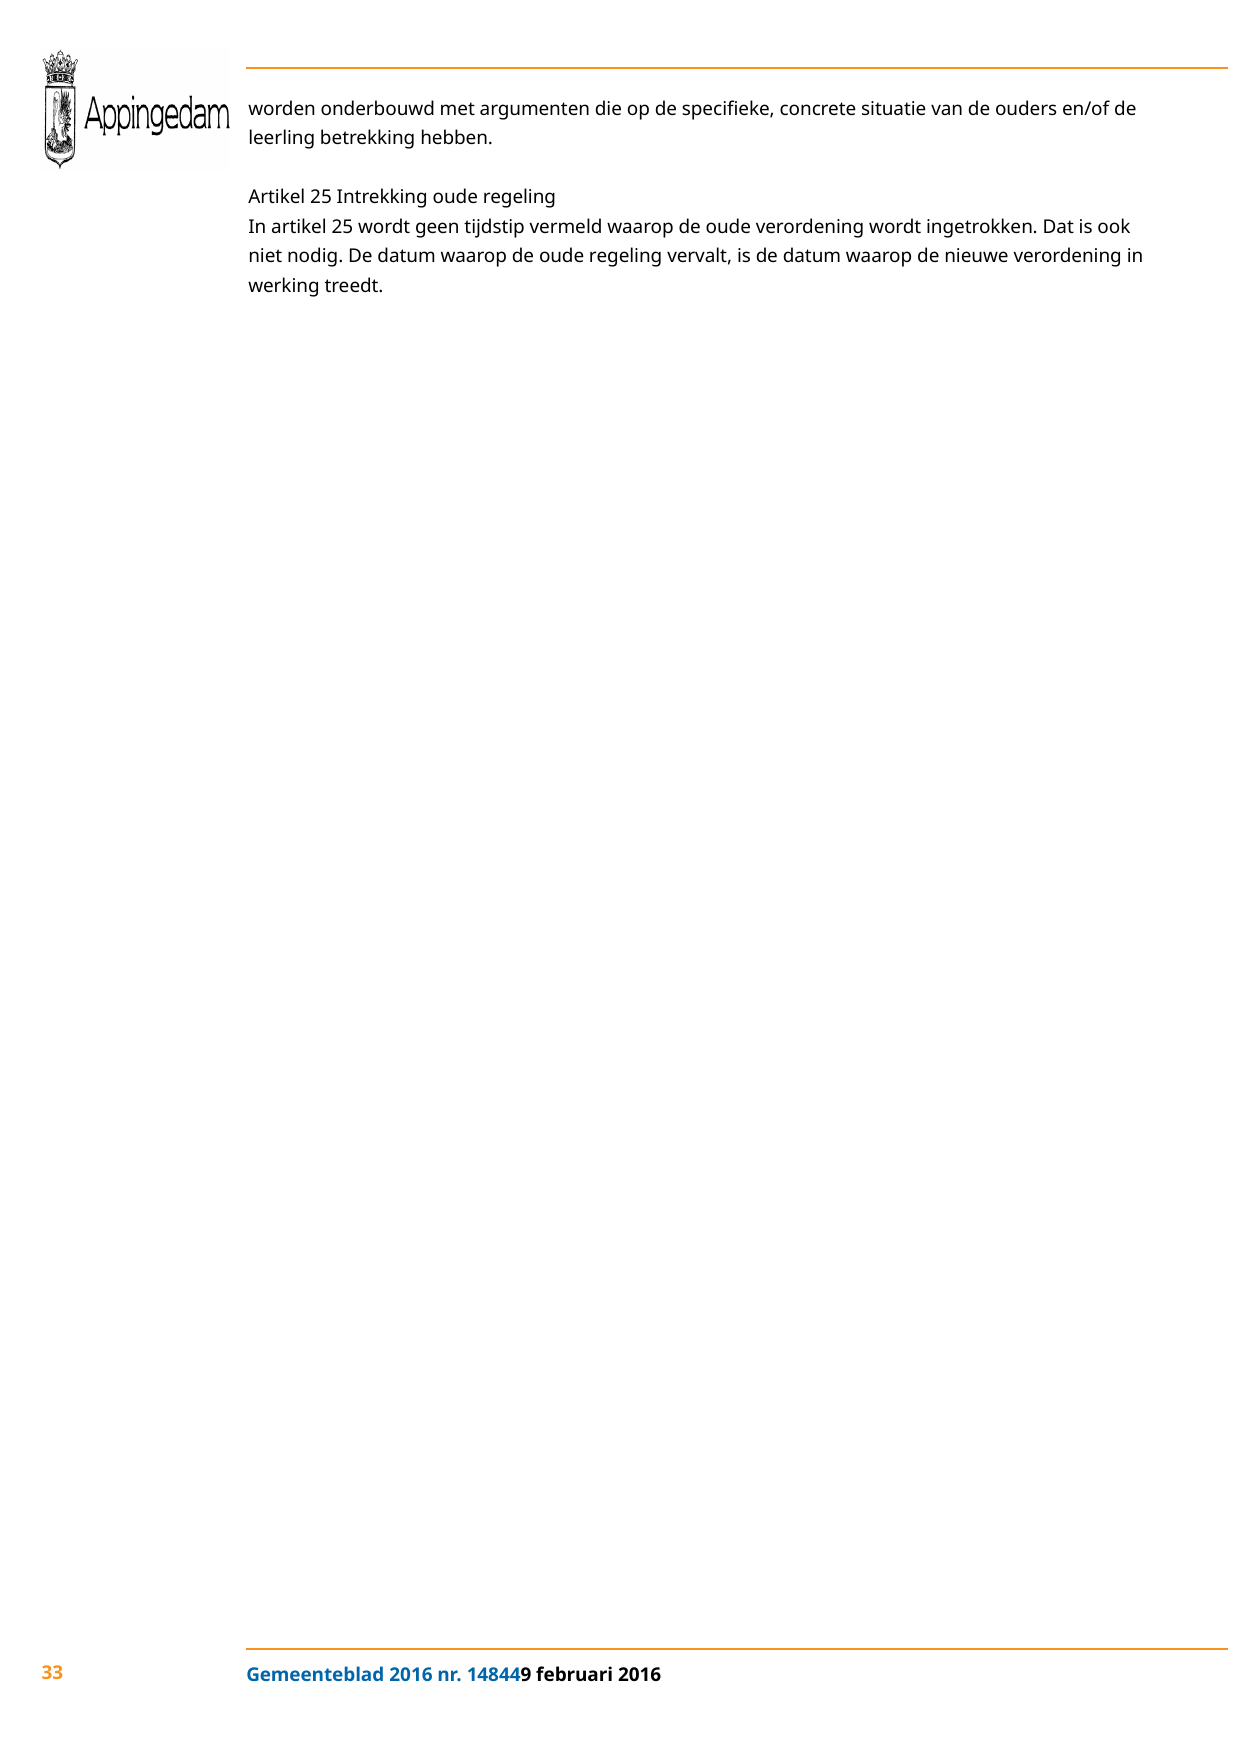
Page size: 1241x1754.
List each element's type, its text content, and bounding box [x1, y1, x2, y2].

text In artikel 25 wordt geen tijdstip vermeld waarop de oude verordening wordt ingetrokken. Dat is ook niet nodig. De datum waarop de oude regeling vervalt, is de datum waarop de nieuwe verordening in werking treedt. [248, 213, 1152, 298]
picture [41, 47, 231, 172]
text Artikel 25 Intrekking oude regeling [248, 183, 1152, 209]
text worden onderbouwd met argumenten die op de specifieke, concrete situatie van de ouders en/of de leerling betrekking hebben. [248, 95, 1152, 150]
